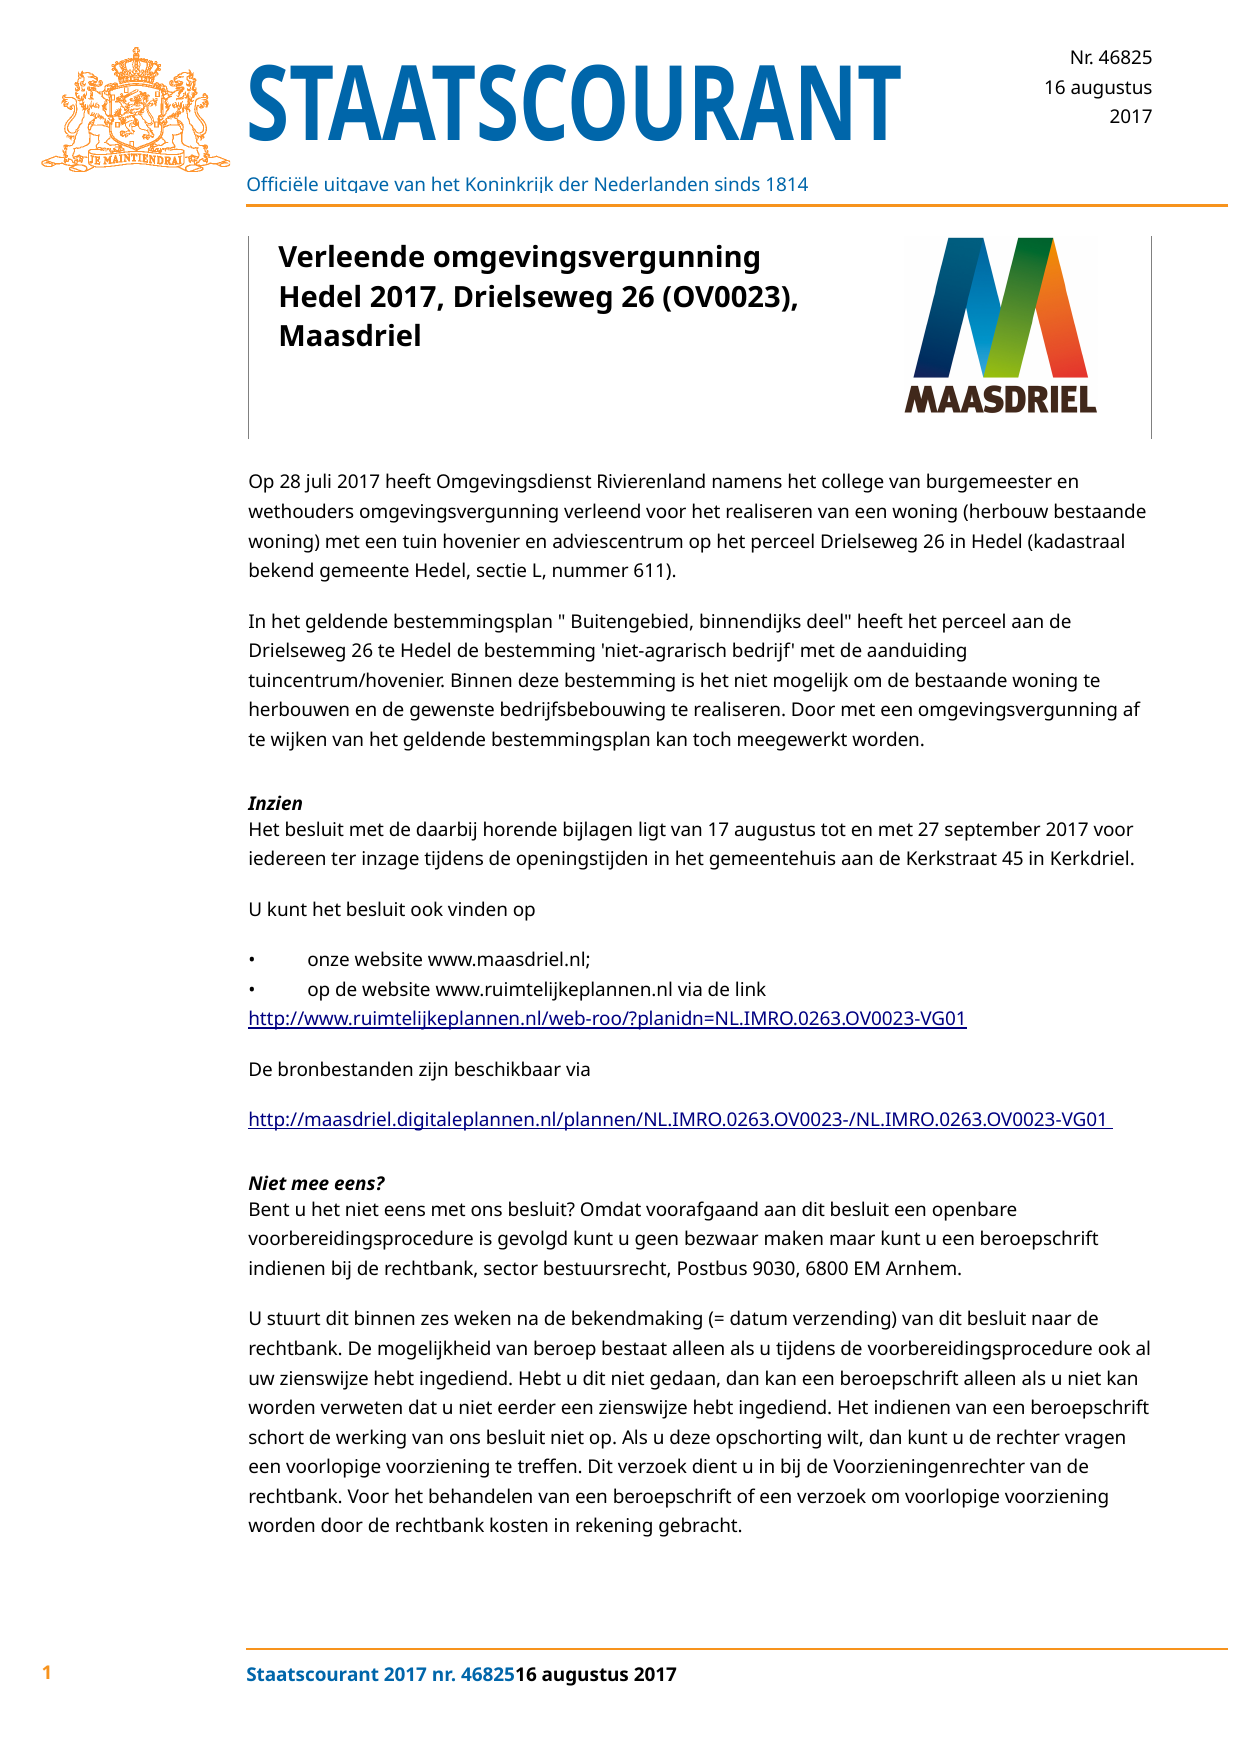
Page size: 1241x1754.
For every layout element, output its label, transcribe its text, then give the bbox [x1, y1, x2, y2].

text Inzien [248, 790, 1152, 816]
text De bronbestanden zijn beschikbaar via [248, 1056, 1152, 1082]
text In het geldende bestemmingsplan " Buitengebied, binnendijks deel" heeft het perceel aan de Drielseweg 26 te Hedel de bestemming 'niet-agrarisch bedrijf' met de aanduiding tuincentrum/hovenier. Binnen deze bestemming is het niet mogelijk om de bestaande woning te herbouwen en de gewenste bedrijfsbebouwing te realiseren. Door met een omgevingsvergunning af te wijken van het geldende bestemmingsplan kan toch meegewerkt worden. [248, 608, 1152, 752]
text U stuurt dit binnen zes weken na de bekendmaking (= datum verzending) van dit besluit naar de rechtbank. De mogelijkheid van beroep bestaat alleen als u tijdens de voorbereidingsprocedure ook al uw zienswijze hebt ingediend. Hebt u dit niet gedaan, dan kan een beroepschrift alleen als u niet kan worden verweten dat u niet eerder een zienswijze hebt ingediend. Het indienen van een beroepschrift schort de werking van ons besluit niet op. Als u deze opschorting wilt, dan kunt u de rechter vragen een voorlopige voorziening te treffen. Dit verzoek dient u in bij de Voorzieningenrechter van de rechtbank. Voor het behandelen van een beroepschrift of een verzoek om voorlopige voorziening worden door de rechtbank kosten in rekening gebracht. [248, 1306, 1152, 1538]
text Niet mee eens? [248, 1170, 1152, 1196]
list op de website www.ruimtelijkeplannen.nl via de link [248, 976, 1152, 1002]
text Bent u het niet eens met ons besluit? Omdat voorafgaand aan dit besluit een openbare voorbereidingsprocedure is gevolgd kunt u geen bezwaar maken maar kunt u een beroepschrift indienen bij de rechtbank, sector bestuursrecht, Postbus 9030, 6800 EM Arnhem. [248, 1196, 1152, 1281]
text Het besluit met de daarbij horende bijlagen ligt van 17 augustus tot en met 27 september 2017 voor iedereen ter inzage tijdens de openingstijden in het gemeentehuis aan de Kerkstraat 45 in Kerkdriel. [248, 816, 1152, 871]
list onze website www.maasdriel.nl; [248, 946, 1152, 972]
text http://maasdriel.digitaleplannen.nl/plannen/NL.IMRO.0263.OV0023-/NL.IMRO.0263.OV0023-VG01 [248, 1106, 1152, 1132]
text Op 28 juli 2017 heeft Omgevingsdienst Rivierenland namens het college van burgemeester en wethouders omgevingsvergunning verleend voor het realiseren van een woning (herbouw bestaande woning) met een tuin hovenier en adviescentrum op het perceel Drielseweg 26 in Hedel (kadastraal bekend gemeente Hedel, sectie L, nummer 611). [248, 469, 1152, 583]
picture [903, 236, 1098, 414]
table_header Verleende omgevingsvergunning Hedel 2017, Drielseweg 26 (OV0023), Maasdriel [249, 236, 850, 439]
text http://www.ruimtelijkeplannen.nl/web-roo/?planidn=NL.IMRO.0263.OV0023-VG01 [248, 1005, 1152, 1031]
picture [41, 47, 231, 172]
text U kunt het besluit ook vinden op [248, 896, 1152, 922]
table_header [850, 414, 1151, 439]
table_header [1098, 236, 1151, 413]
table_header [850, 236, 903, 413]
